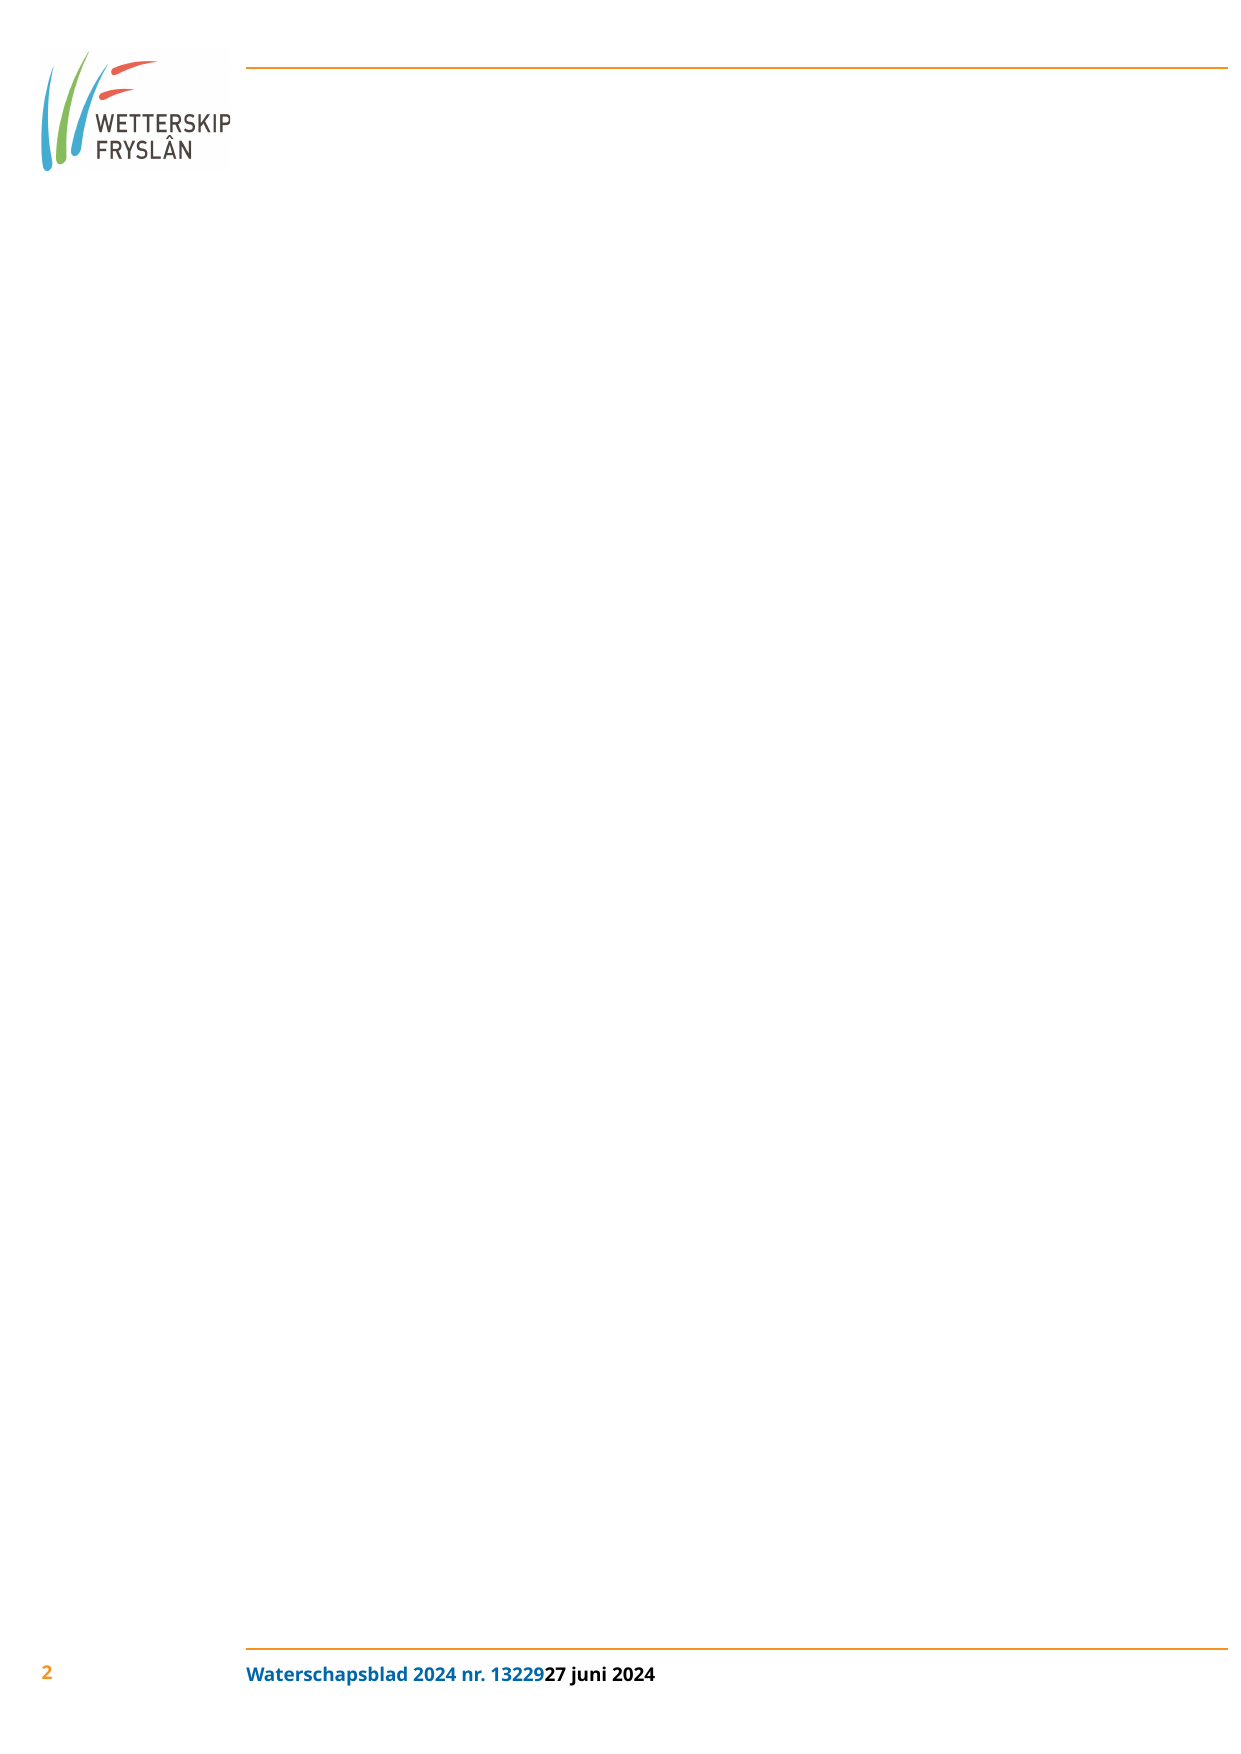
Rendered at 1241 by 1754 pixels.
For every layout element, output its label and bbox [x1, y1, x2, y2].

picture [41, 47, 231, 172]
